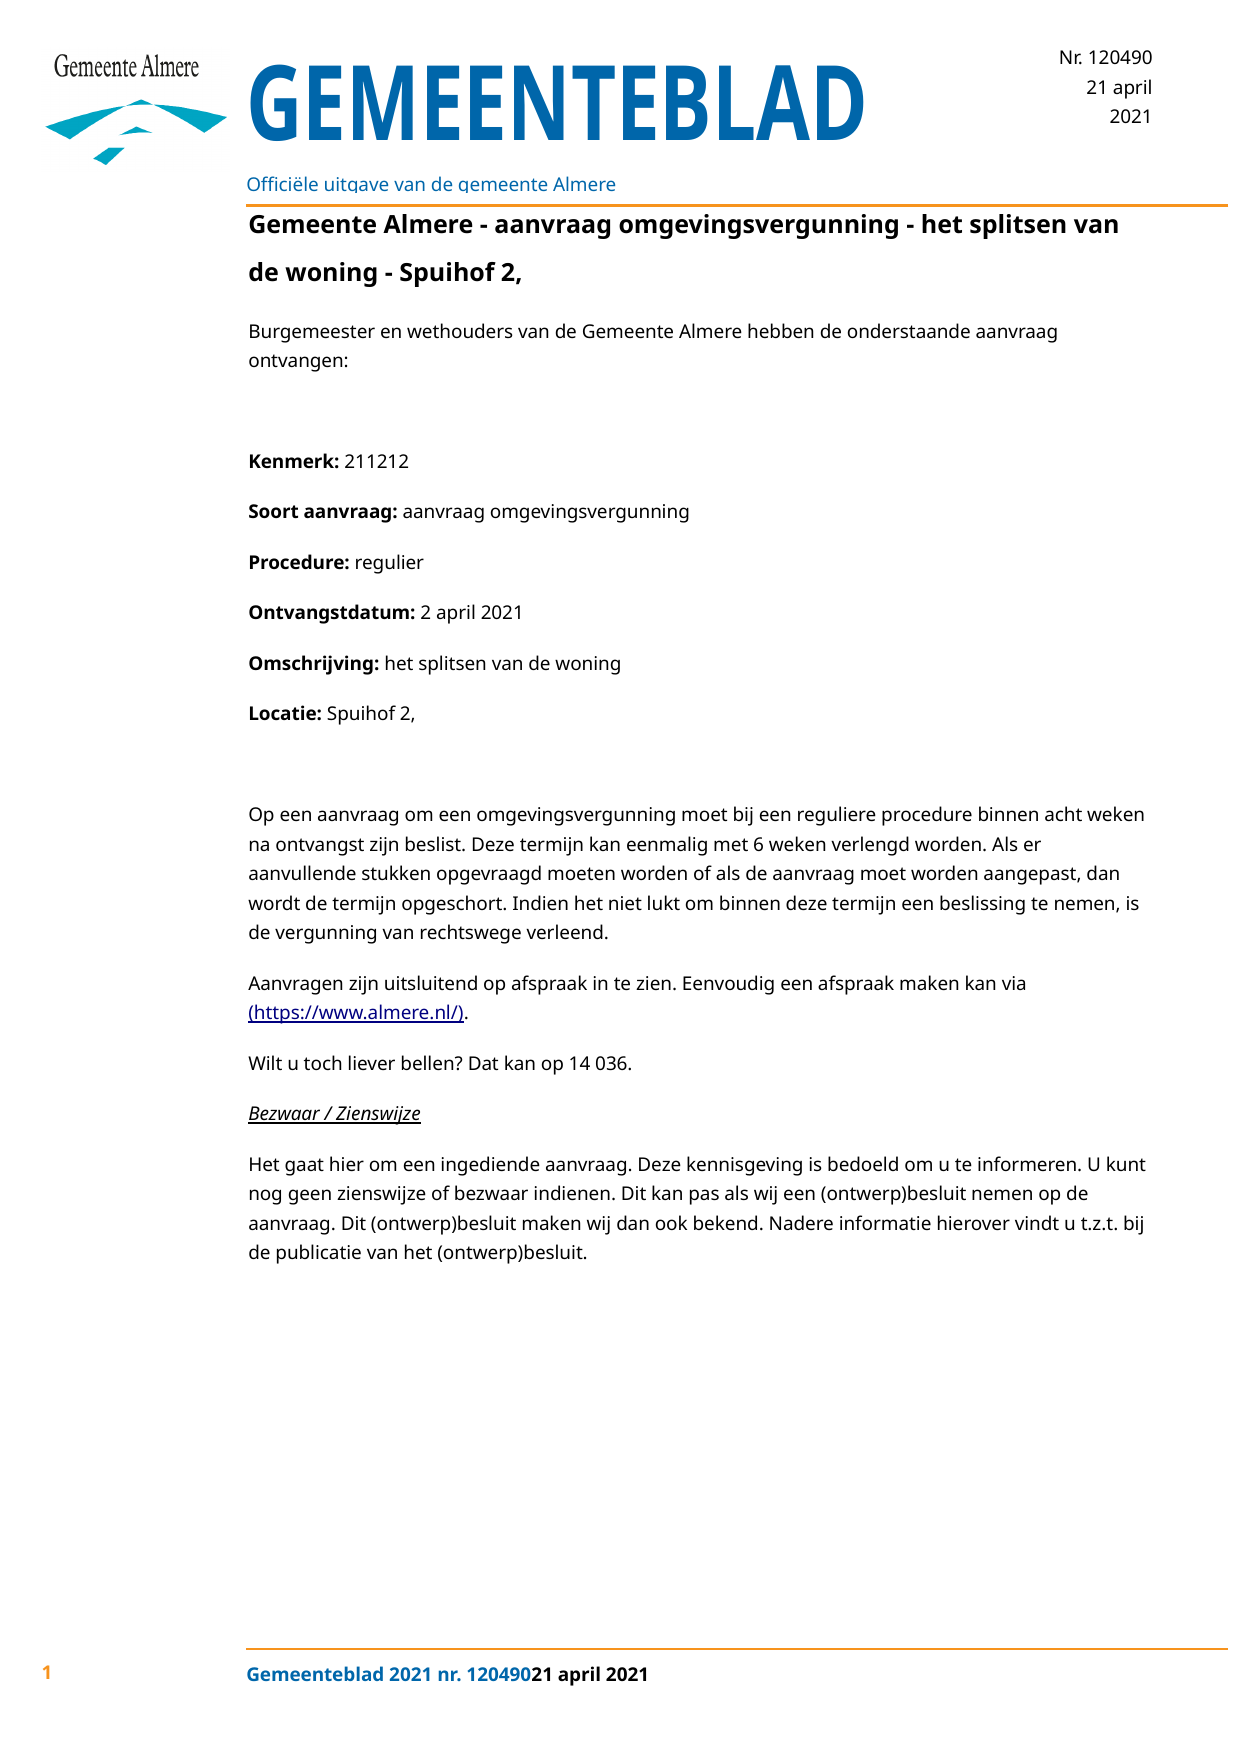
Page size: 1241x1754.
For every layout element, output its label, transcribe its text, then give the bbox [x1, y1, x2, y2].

text Soort aanvraag: aanvraag omgevingsvergunning [248, 499, 1152, 524]
text Het gaat hier om een ingediende aanvraag. Deze kennisgeving is bedoeld om u te informeren. U kunt nog geen zienswijze of bezwaar indienen. Dit kan pas als wij een (ontwerp)besluit nemen op de aanvraag. Dit (ontwerp)besluit maken wij dan ook bekend. Nadere informatie hierover vindt u t.z.t. bij de publicatie van het (ontwerp)besluit. [248, 1151, 1152, 1265]
text Omschrijving: het splitsen van de woning [248, 650, 1152, 676]
text Aanvragen zijn uitsluitend op afspraak in te zien. Eenvoudig een afspraak maken kan via (https://www.almere.nl/). [248, 970, 1152, 1025]
text Bezwaar / Zienswijze [248, 1100, 1152, 1126]
text Ontvangstdatum: 2 april 2021 [248, 599, 1152, 625]
text Gemeente Almere - aanvraag omgevingsvergunning - het splitsen van de woning - Spuihof 2, [248, 207, 1152, 288]
text Kenmerk: 211212 [248, 448, 1152, 474]
text Burgemeester en wethouders van de Gemeente Almere hebben de onderstaande aanvraag ontvangen: [248, 318, 1152, 373]
text Procedure: regulier [248, 549, 1152, 575]
text Locatie: Spuihof 2, [248, 700, 1152, 726]
text Wilt u toch liever bellen? Dat kan op 14 036. [248, 1050, 1152, 1076]
text Op een aanvraag om een omgevingsvergunning moet bij een reguliere procedure binnen acht weken na ontvangst zijn beslist. Deze termijn kan eenmalig met 6 weken verlengd worden. Als er aanvullende stukken opgevraagd moeten worden of als de aanvraag moet worden aangepast, dan wordt de termijn opgeschort. Indien het niet lukt om binnen deze termijn een beslissing te nemen, is de vergunning van rechtswege verleend. [248, 801, 1152, 945]
picture [41, 47, 231, 172]
